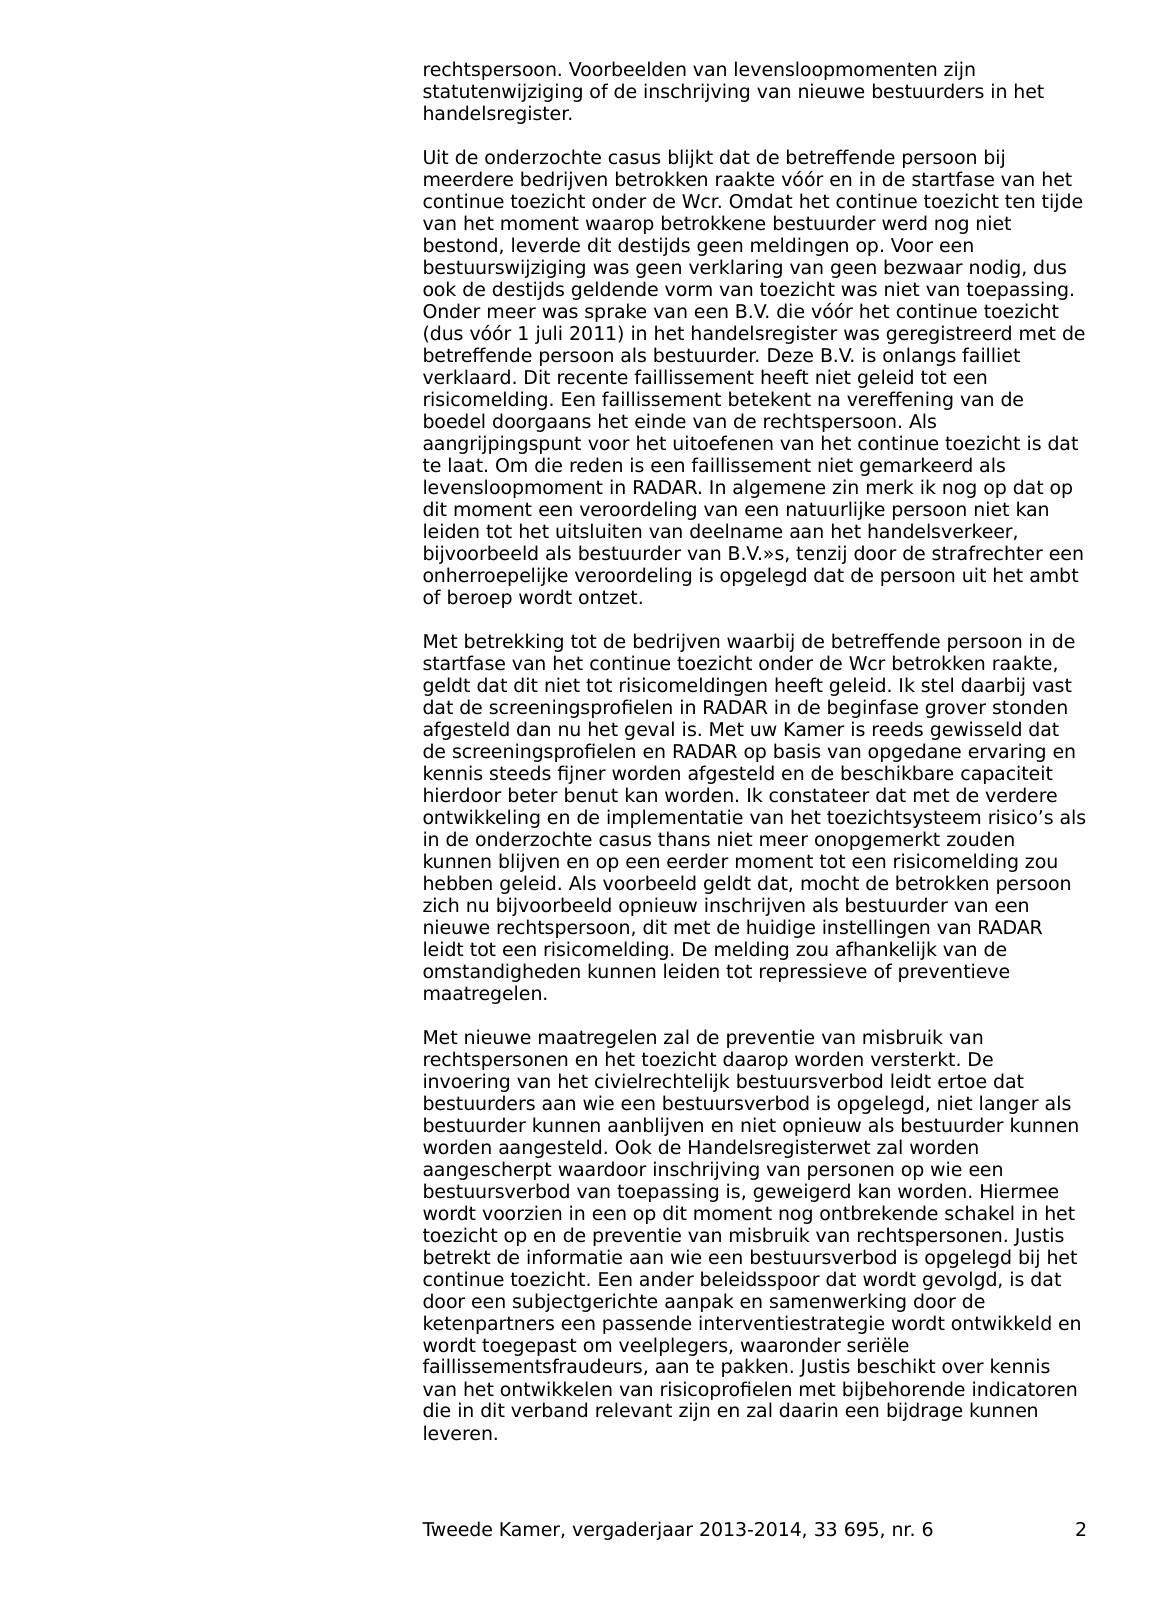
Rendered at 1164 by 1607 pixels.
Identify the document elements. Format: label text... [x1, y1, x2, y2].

text Met nieuwe maatregelen zal de preventie van misbruik van rechtspersonen en het toezicht daarop worden versterkt. De invoering van het civielrechtelijk bestuursverbod leidt ertoe dat bestuurders aan wie een bestuursverbod is opgelegd, niet langer als bestuurder kunnen aanblijven en niet opnieuw als bestuurder kunnen worden aangesteld. Ook de Handelsregisterwet zal worden aangescherpt waardoor inschrijving van personen op wie een bestuursverbod van toepassing is, geweigerd kan worden. Hiermee wordt voorzien in een op dit moment nog ontbrekende schakel in het toezicht op en de preventie van misbruik van rechtspersonen. Justis betrekt de informatie aan wie een bestuursverbod is opgelegd bij het continue toezicht. Een ander beleidsspoor dat wordt gevolgd, is dat door een subjectgerichte aanpak en samenwerking door de ketenpartners een passende interventiestrategie wordt ontwikkeld en wordt toegepast om veelplegers, waaronder seriële faillissementsfraudeurs, aan te pakken. Justis beschikt over kennis van het ontwikkelen van risicoprofielen met bijbehorende indicatoren die in dit verband relevant zijn en zal daarin een bijdrage kunnen leveren. [422, 1027, 1087, 1444]
text rechtspersoon. Voorbeelden van levensloopmomenten zijn statutenwijziging of de inschrijving van nieuwe bestuurders in het handelsregister. [422, 59, 1087, 125]
text Onder meer was sprake van een B.V. die vóór het continue toezicht (dus vóór 1 juli 2011) in het handelsregister was geregistreerd met de betreffende persoon als bestuurder. Deze B.V. is onlangs failliet verklaard. Dit recente faillissement heeft niet geleid tot een risicomelding. Een faillissement betekent na vereffening van de boedel doorgaans het einde van de rechtspersoon. Als aangrijpingspunt voor het uitoefenen van het continue toezicht is dat te laat. Om die reden is een faillissement niet gemarkeerd als levensloopmoment in RADAR. In algemene zin merk ik nog op dat op dit moment een veroordeling van een natuurlijke persoon niet kan leiden tot het uitsluiten van deelname aan het handelsverkeer, bijvoorbeeld als bestuurder van B.V.»s, tenzij door de strafrechter een onherroepelijke veroordeling is opgelegd dat de persoon uit het ambt of beroep wordt ontzet. [422, 301, 1087, 609]
text Uit de onderzochte casus blijkt dat de betreffende persoon bij meerdere bedrijven betrokken raakte vóór en in de startfase van het continue toezicht onder de Wcr. Omdat het continue toezicht ten tijde van het moment waarop betrokkene bestuurder werd nog niet bestond, leverde dit destijds geen meldingen op. Voor een bestuurswijziging was geen verklaring van geen bezwaar nodig, dus ook de destijds geldende vorm van toezicht was niet van toepassing. [422, 147, 1087, 301]
text Met betrekking tot de bedrijven waarbij de betreffende persoon in de startfase van het continue toezicht onder de Wcr betrokken raakte, geldt dat dit niet tot risicomeldingen heeft geleid. Ik stel daarbij vast dat de screeningsprofielen in RADAR in de beginfase grover stonden afgesteld dan nu het geval is. Met uw Kamer is reeds gewisseld dat de screeningsprofielen en RADAR op basis van opgedane ervaring en kennis steeds fijner worden afgesteld en de beschikbare capaciteit hierdoor beter benut kan worden. Ik constateer dat met de verdere ontwikkeling en de implementatie van het toezichtsysteem risico’s als in de onderzochte casus thans niet meer onopgemerkt zouden kunnen blijven en op een eerder moment tot een risicomelding zou hebben geleid. Als voorbeeld geldt dat, mocht de betrokken persoon zich nu bijvoorbeeld opnieuw inschrijven als bestuurder van een nieuwe rechtspersoon, dit met de huidige instellingen van RADAR leidt tot een risicomelding. De melding zou afhankelijk van de omstandigheden kunnen leiden tot repressieve of preventieve maatregelen. [422, 631, 1087, 1004]
